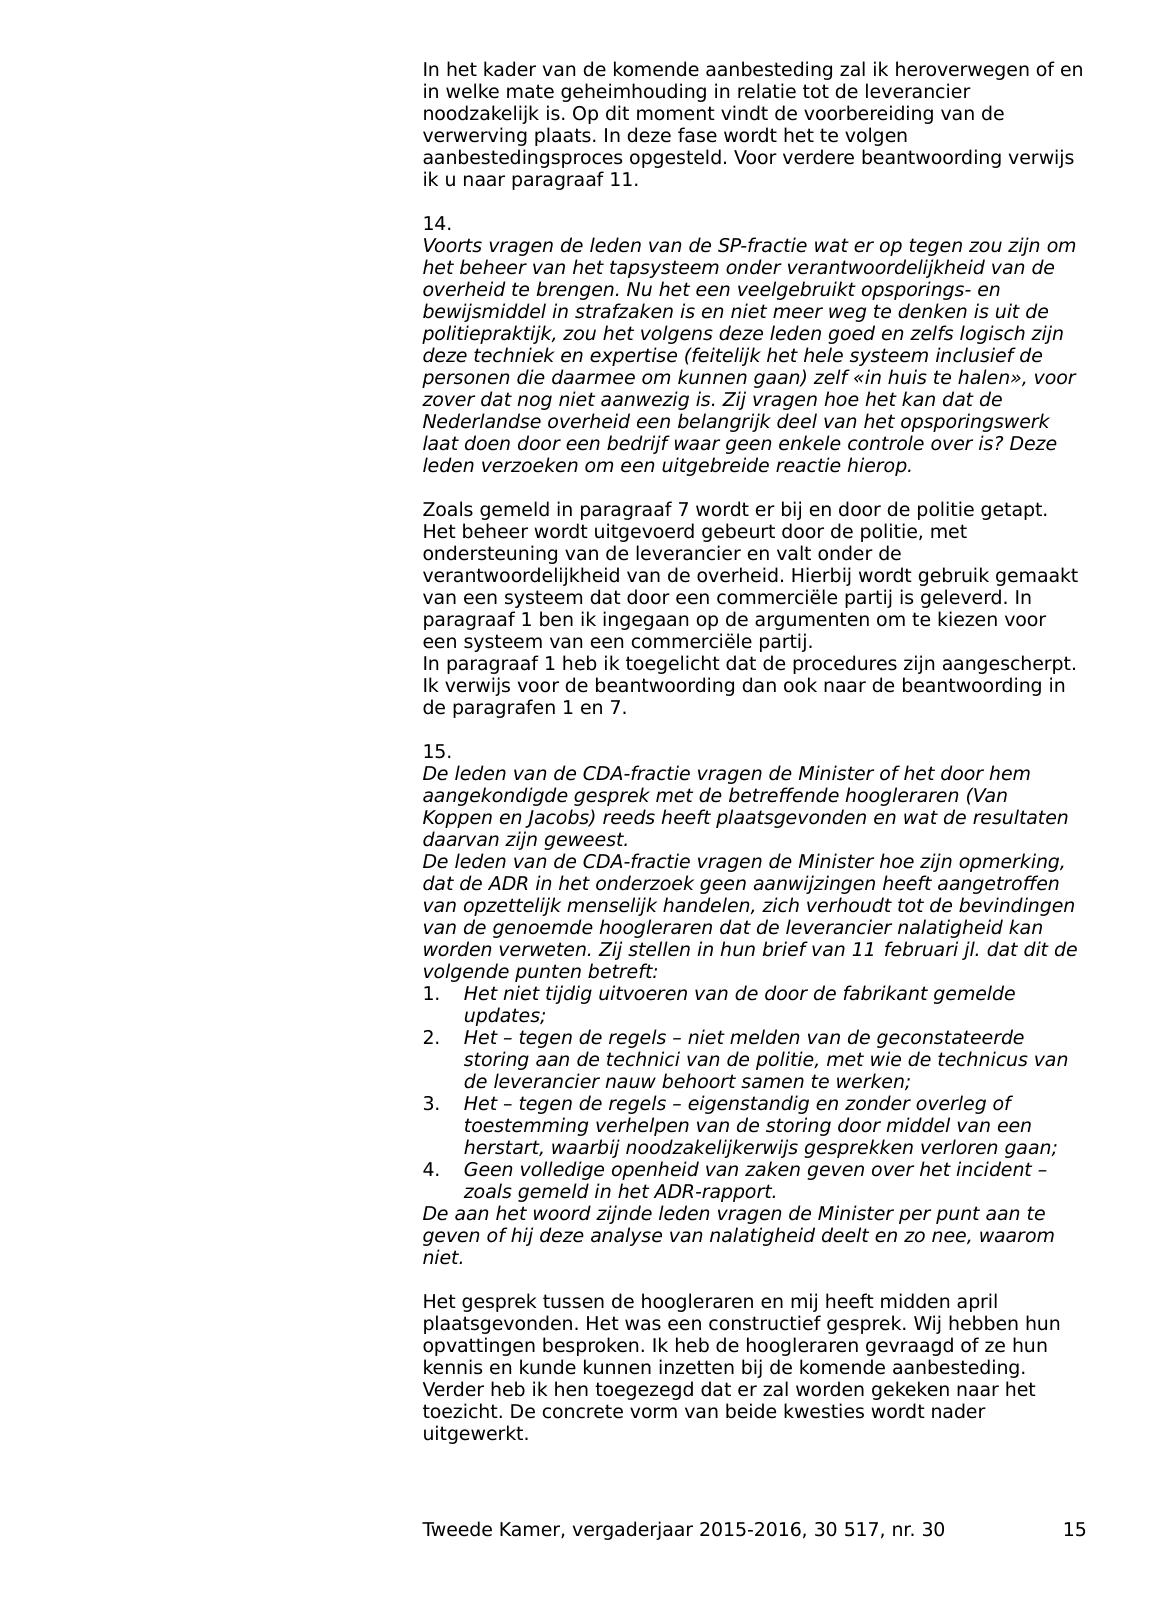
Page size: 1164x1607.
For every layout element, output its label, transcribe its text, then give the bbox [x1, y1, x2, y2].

text 3. Het – tegen de regels – eigenstandig en zonder overleg of toestemming verhelpen van de storing door middel van een herstart, waarbij noodzakelijkerwijs gesprekken verloren gaan; [422, 1093, 1087, 1159]
text De aan het woord zijnde leden vragen de Minister per punt aan te geven of hij deze analyse van nalatigheid deelt en zo nee, waarom niet. [422, 1203, 1087, 1268]
text 4. Geen volledige openheid van zaken geven over het incident – zoals gemeld in het ADR-rapport. [422, 1159, 1087, 1203]
text 14. [422, 213, 1087, 235]
text De leden van de CDA-fractie vragen de Minister of het door hem aangekondigde gesprek met de betreffende hoogleraren (Van Koppen en Jacobs) reeds heeft plaatsgevonden en wat de resultaten daarvan zijn geweest. [422, 763, 1087, 851]
text 15. [422, 741, 1087, 763]
text 2. Het – tegen de regels – niet melden van de geconstateerde storing aan de technici van de politie, met wie de technicus van de leverancier nauw behoort samen te werken; [422, 1027, 1087, 1093]
text Het gesprek tussen de hoogleraren en mij heeft midden april plaatsgevonden. Het was een constructief gesprek. Wij hebben hun opvattingen besproken. Ik heb de hoogleraren gevraagd of ze hun kennis en kunde kunnen inzetten bij de komende aanbesteding. Verder heb ik hen toegezegd dat er zal worden gekeken naar het toezicht. De concrete vorm van beide kwesties wordt nader uitgewerkt. [422, 1291, 1087, 1444]
text De leden van de CDA-fractie vragen de Minister hoe zijn opmerking, dat de ADR in het onderzoek geen aanwijzingen heeft aangetroffen van opzettelijk menselijk handelen, zich verhoudt tot de bevindingen van de genoemde hoogleraren dat de leverancier nalatigheid kan worden verweten. Zij stellen in hun brief van 11 februari jl. dat dit de volgende punten betreft: [422, 851, 1087, 983]
text In het kader van de komende aanbesteding zal ik heroverwegen of en in welke mate geheimhouding in relatie tot de leverancier noodzakelijk is. Op dit moment vindt de voorbereiding van de verwerving plaats. In deze fase wordt het te volgen aanbestedingsproces opgesteld. Voor verdere beantwoording verwijs ik u naar paragraaf 11. [422, 59, 1087, 191]
text 1. Het niet tijdig uitvoeren van de door de fabrikant gemelde updates; [422, 983, 1087, 1027]
text Zoals gemeld in paragraaf 7 wordt er bij en door de politie getapt. Het beheer wordt uitgevoerd gebeurt door de politie, met ondersteuning van de leverancier en valt onder de verantwoordelijkheid van de overheid. Hierbij wordt gebruik gemaakt van een systeem dat door een commerciële partij is geleverd. In paragraaf 1 ben ik ingegaan op de argumenten om te kiezen voor een systeem van een commerciële partij. [422, 499, 1087, 653]
text In paragraaf 1 heb ik toegelicht dat de procedures zijn aangescherpt. Ik verwijs voor de beantwoording dan ook naar de beantwoording in de paragrafen 1 en 7. [422, 653, 1087, 719]
text Voorts vragen de leden van de SP-fractie wat er op tegen zou zijn om het beheer van het tapsysteem onder verantwoordelijkheid van de overheid te brengen. Nu het een veelgebruikt opsporings- en bewijsmiddel in strafzaken is en niet meer weg te denken is uit de politiepraktijk, zou het volgens deze leden goed en zelfs logisch zijn deze techniek en expertise (feitelijk het hele systeem inclusief de personen die daarmee om kunnen gaan) zelf «in huis te halen», voor zover dat nog niet aanwezig is. Zij vragen hoe het kan dat de Nederlandse overheid een belangrijk deel van het opsporingswerk laat doen door een bedrijf waar geen enkele controle over is? Deze leden verzoeken om een uitgebreide reactie hierop. [422, 235, 1087, 477]
